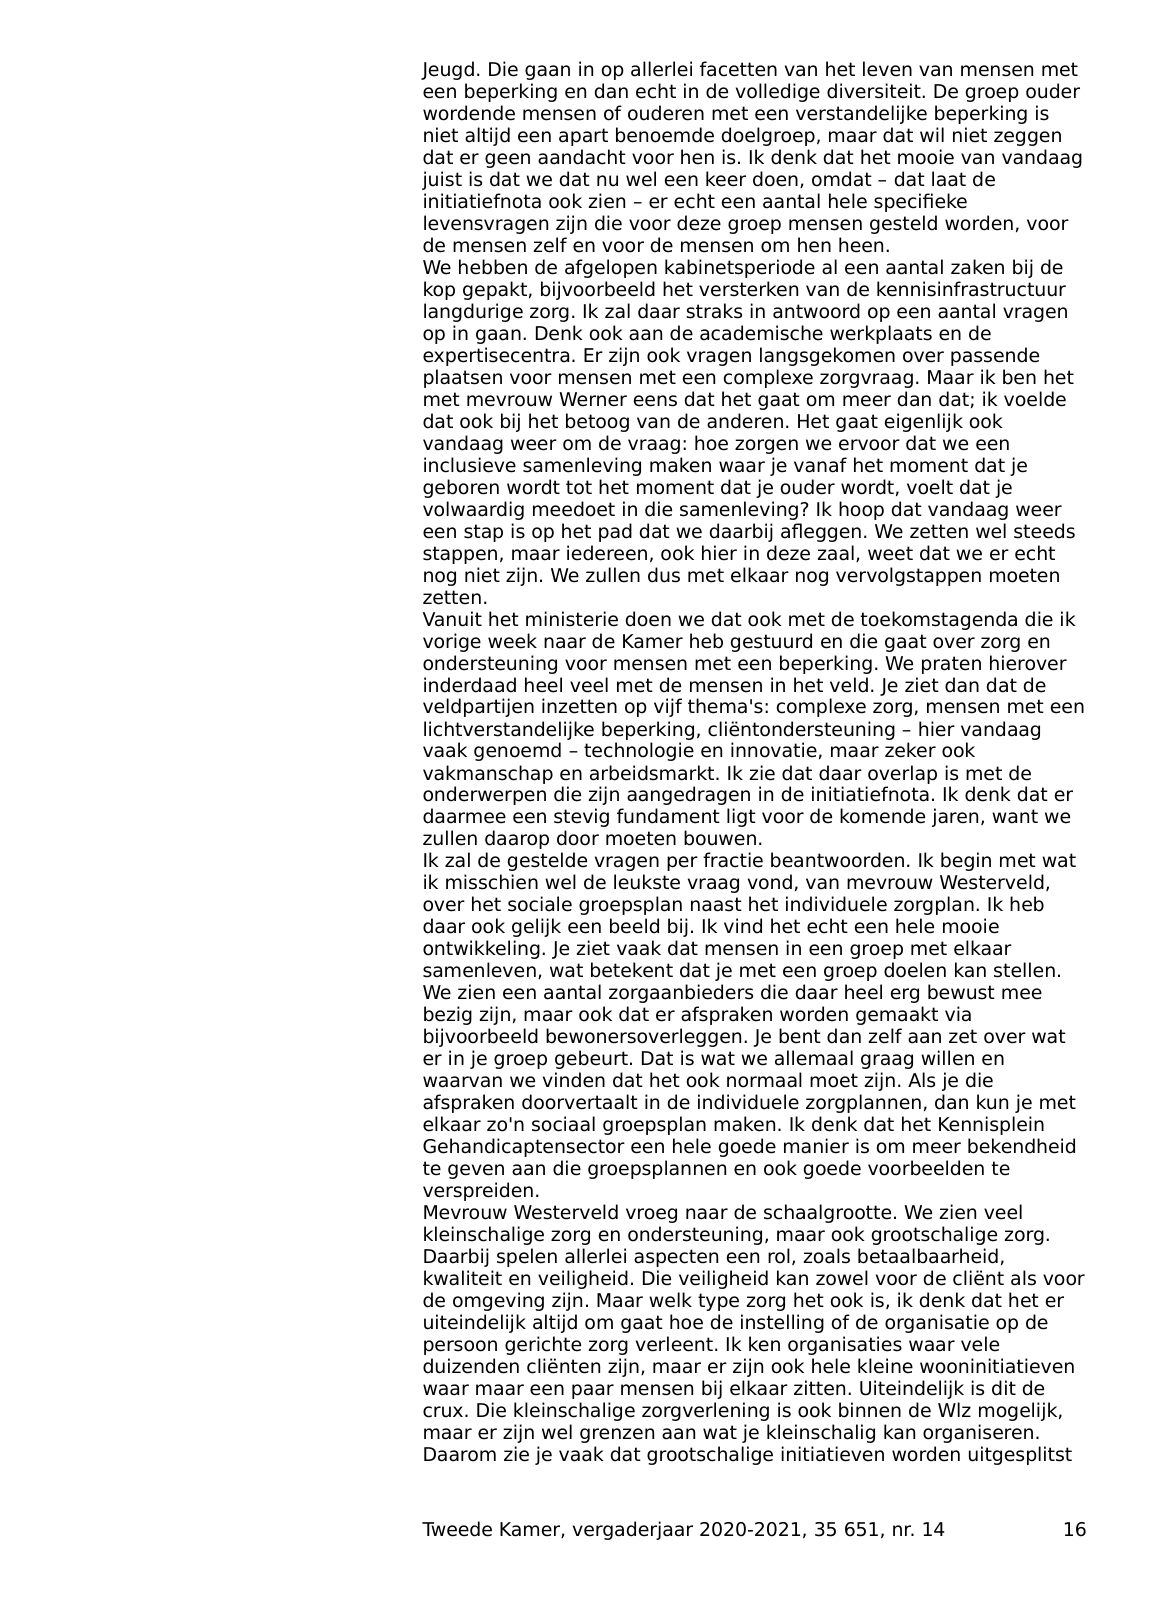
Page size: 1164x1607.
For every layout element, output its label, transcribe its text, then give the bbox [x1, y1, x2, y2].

text We hebben de afgelopen kabinetsperiode al een aantal zaken bij de kop gepakt, bijvoorbeeld het versterken van de kennisinfrastructuur langdurige zorg. Ik zal daar straks in antwoord op een aantal vragen op in gaan. Denk ook aan de academische werkplaats en de expertisecentra. Er zijn ook vragen langsgekomen over passende plaatsen voor mensen met een complexe zorgvraag. Maar ik ben het met mevrouw Werner eens dat het gaat om meer dan dat; ik voelde dat ook bij het betoog van de anderen. Het gaat eigenlijk ook vandaag weer om de vraag: hoe zorgen we ervoor dat we een inclusieve samenleving maken waar je vanaf het moment dat je geboren wordt tot het moment dat je ouder wordt, voelt dat je volwaardig meedoet in die samenleving? Ik hoop dat vandaag weer een stap is op het pad dat we daarbij afleggen. We zetten wel steeds stappen, maar iedereen, ook hier in deze zaal, weet dat we er echt nog niet zijn. We zullen dus met elkaar nog vervolgstappen moeten zetten. [422, 257, 1087, 608]
text Mevrouw Westerveld vroeg naar de schaalgrootte. We zien veel kleinschalige zorg en ondersteuning, maar ook grootschalige zorg. Daarbij spelen allerlei aspecten een rol, zoals betaalbaarheid, kwaliteit en veiligheid. Die veiligheid kan zowel voor de cliënt als voor de omgeving zijn. Maar welk type zorg het ook is, ik denk dat het er uiteindelijk altijd om gaat hoe de instelling of de organisatie op de persoon gerichte zorg verleent. Ik ken organisaties waar vele duizenden cliënten zijn, maar er zijn ook hele kleine wooninitiatieven waar maar een paar mensen bij elkaar zitten. Uiteindelijk is dit de crux. Die kleinschalige zorgverlening is ook binnen de Wlz mogelijk, maar er zijn wel grenzen aan wat je kleinschalig kan organiseren. Daarom zie je vaak dat grootschalige initiatieven worden uitgesplitst [422, 1202, 1087, 1466]
text Ik zal de gestelde vragen per fractie beantwoorden. Ik begin met wat ik misschien wel de leukste vraag vond, van mevrouw Westerveld, over het sociale groepsplan naast het individuele zorgplan. Ik heb daar ook gelijk een beeld bij. Ik vind het echt een hele mooie ontwikkeling. Je ziet vaak dat mensen in een groep met elkaar samenleven, wat betekent dat je met een groep doelen kan stellen. We zien een aantal zorgaanbieders die daar heel erg bewust mee bezig zijn, maar ook dat er afspraken worden gemaakt via bijvoorbeeld bewonersoverleggen. Je bent dan zelf aan zet over wat er in je groep gebeurt. Dat is wat we allemaal graag willen en waarvan we vinden dat het ook normaal moet zijn. Als je die afspraken doorvertaalt in de individuele zorgplannen, dan kun je met elkaar zo'n sociaal groepsplan maken. Ik denk dat het Kennisplein Gehandicaptensector een hele goede manier is om meer bekendheid te geven aan die groepsplannen en ook goede voorbeelden te verspreiden. [422, 850, 1087, 1202]
text Vanuit het ministerie doen we dat ook met de toekomstagenda die ik vorige week naar de Kamer heb gestuurd en die gaat over zorg en ondersteuning voor mensen met een beperking. We praten hierover inderdaad heel veel met de mensen in het veld. Je ziet dan dat de veldpartijen inzetten op vijf thema's: complexe zorg, mensen met een lichtverstandelijke beperking, cliëntondersteuning – hier vandaag vaak genoemd – technologie en innovatie, maar zeker ook vakmanschap en arbeidsmarkt. Ik zie dat daar overlap is met de onderwerpen die zijn aangedragen in de initiatiefnota. Ik denk dat er daarmee een stevig fundament ligt voor de komende jaren, want we zullen daarop door moeten bouwen. [422, 608, 1087, 850]
text Jeugd. Die gaan in op allerlei facetten van het leven van mensen met een beperking en dan echt in de volledige diversiteit. De groep ouder wordende mensen of ouderen met een verstandelijke beperking is niet altijd een apart benoemde doelgroep, maar dat wil niet zeggen dat er geen aandacht voor hen is. Ik denk dat het mooie van vandaag juist is dat we dat nu wel een keer doen, omdat – dat laat de initiatiefnota ook zien – er echt een aantal hele specifieke levensvragen zijn die voor deze groep mensen gesteld worden, voor de mensen zelf en voor de mensen om hen heen. [422, 59, 1087, 257]
